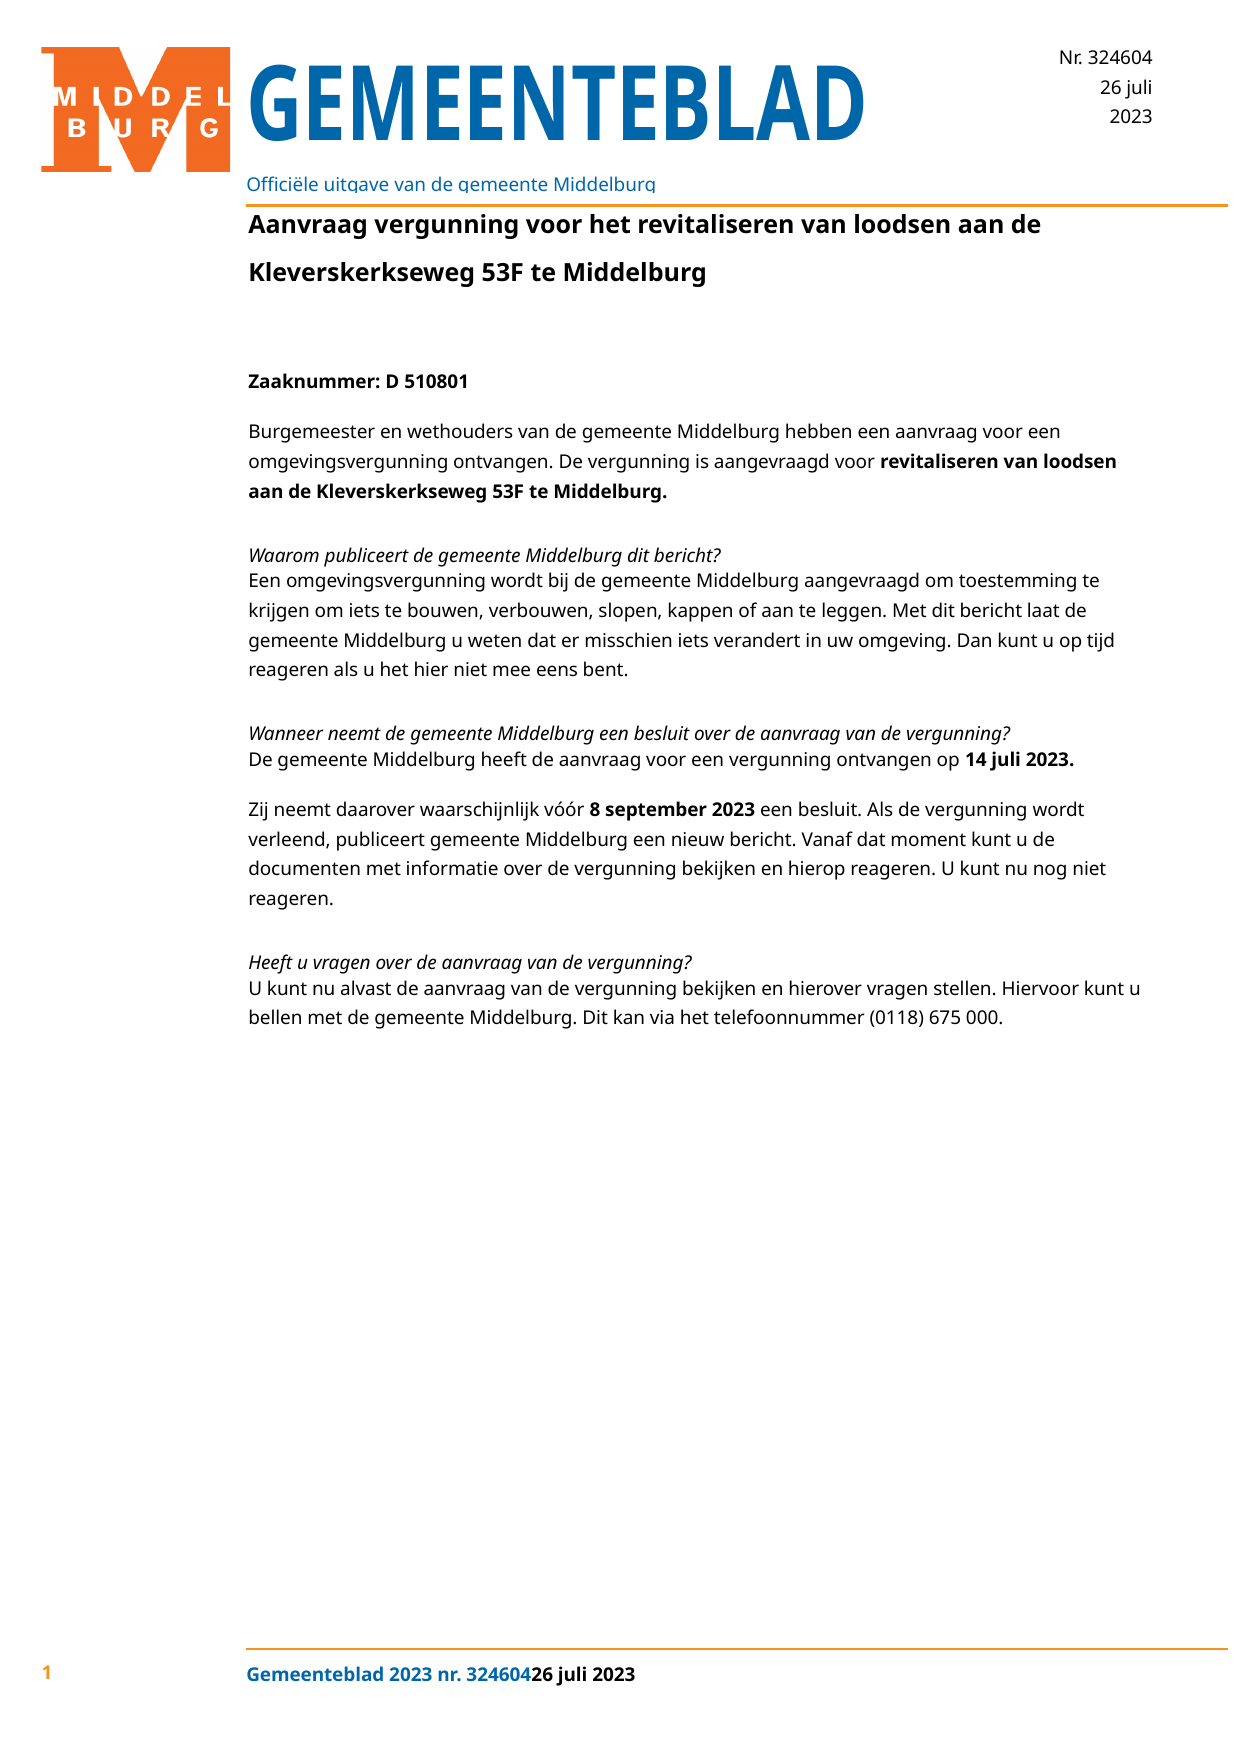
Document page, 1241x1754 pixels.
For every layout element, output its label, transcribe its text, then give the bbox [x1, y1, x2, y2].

text Zij neemt daarover waarschijnlijk vóór 8 september 2023 een besluit. Als de vergunning wordt verleend, publiceert gemeente Middelburg een nieuw bericht. Vanaf dat moment kunt u de documenten met informatie over de vergunning bekijken en hierop reageren. U kunt nu nog niet reageren. [248, 796, 1152, 911]
text Wanneer neemt de gemeente Middelburg een besluit over de aanvraag van de vergunning? [248, 720, 1152, 746]
picture [41, 47, 231, 172]
text U kunt nu alvast de aanvraag van de vergunning bekijken en hierover vragen stellen. Hiervoor kunt u bellen met de gemeente Middelburg. Dit kan via het telefoonnummer (0118) 675 000. [248, 975, 1152, 1030]
text Zaaknummer: D 510801 [248, 368, 1152, 394]
text De gemeente Middelburg heeft de aanvraag voor een vergunning ontvangen op 14 juli 2023. [248, 746, 1152, 772]
text Een omgevingsvergunning wordt bij de gemeente Middelburg aangevraagd om toestemming te krijgen om iets te bouwen, verbouwen, slopen, kappen of aan te leggen. Met dit bericht laat de gemeente Middelburg u weten dat er misschien iets verandert in uw omgeving. Dan kunt u op tijd reageren als u het hier niet mee eens bent. [248, 568, 1152, 682]
text Aanvraag vergunning voor het revitaliseren van loodsen aan de Kleverskerkseweg 53F te Middelburg [248, 207, 1152, 288]
text Heeft u vragen over de aanvraag van de vergunning? [248, 949, 1152, 975]
text Waarom publiceert de gemeente Middelburg dit bericht? [248, 542, 1152, 568]
text Burgemeester en wethouders van de gemeente Middelburg hebben een aanvraag voor een omgevingsvergunning ontvangen. De vergunning is aangevraagd voor revitaliseren van loodsen aan de Kleverskerkseweg 53F te Middelburg. [248, 419, 1152, 504]
